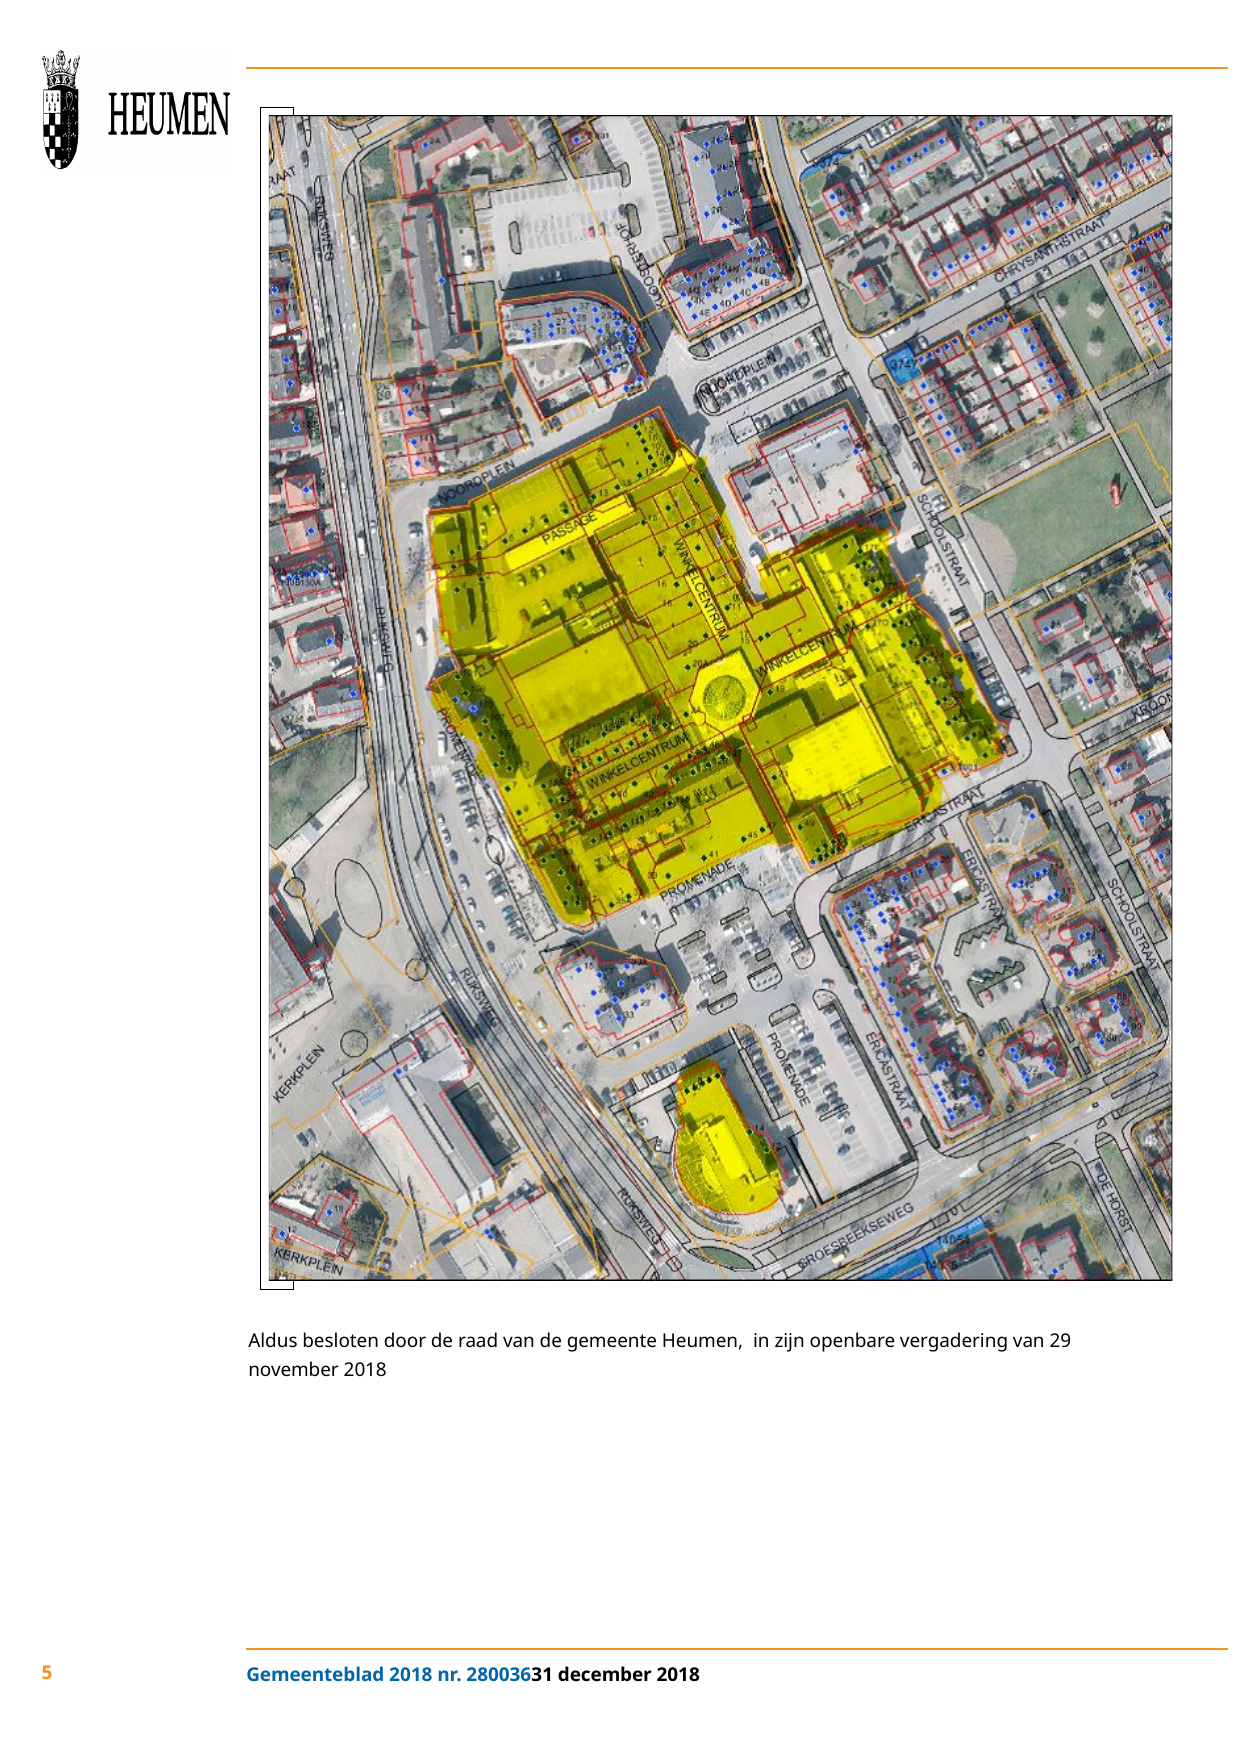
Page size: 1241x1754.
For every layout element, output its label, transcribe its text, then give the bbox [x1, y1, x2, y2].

picture [41, 47, 231, 172]
text Aldus besloten door de raad van de gemeente Heumen, in zijn openbare vergadering van 29 november 2018 [248, 1327, 1152, 1382]
picture [268, 115, 1173, 1281]
